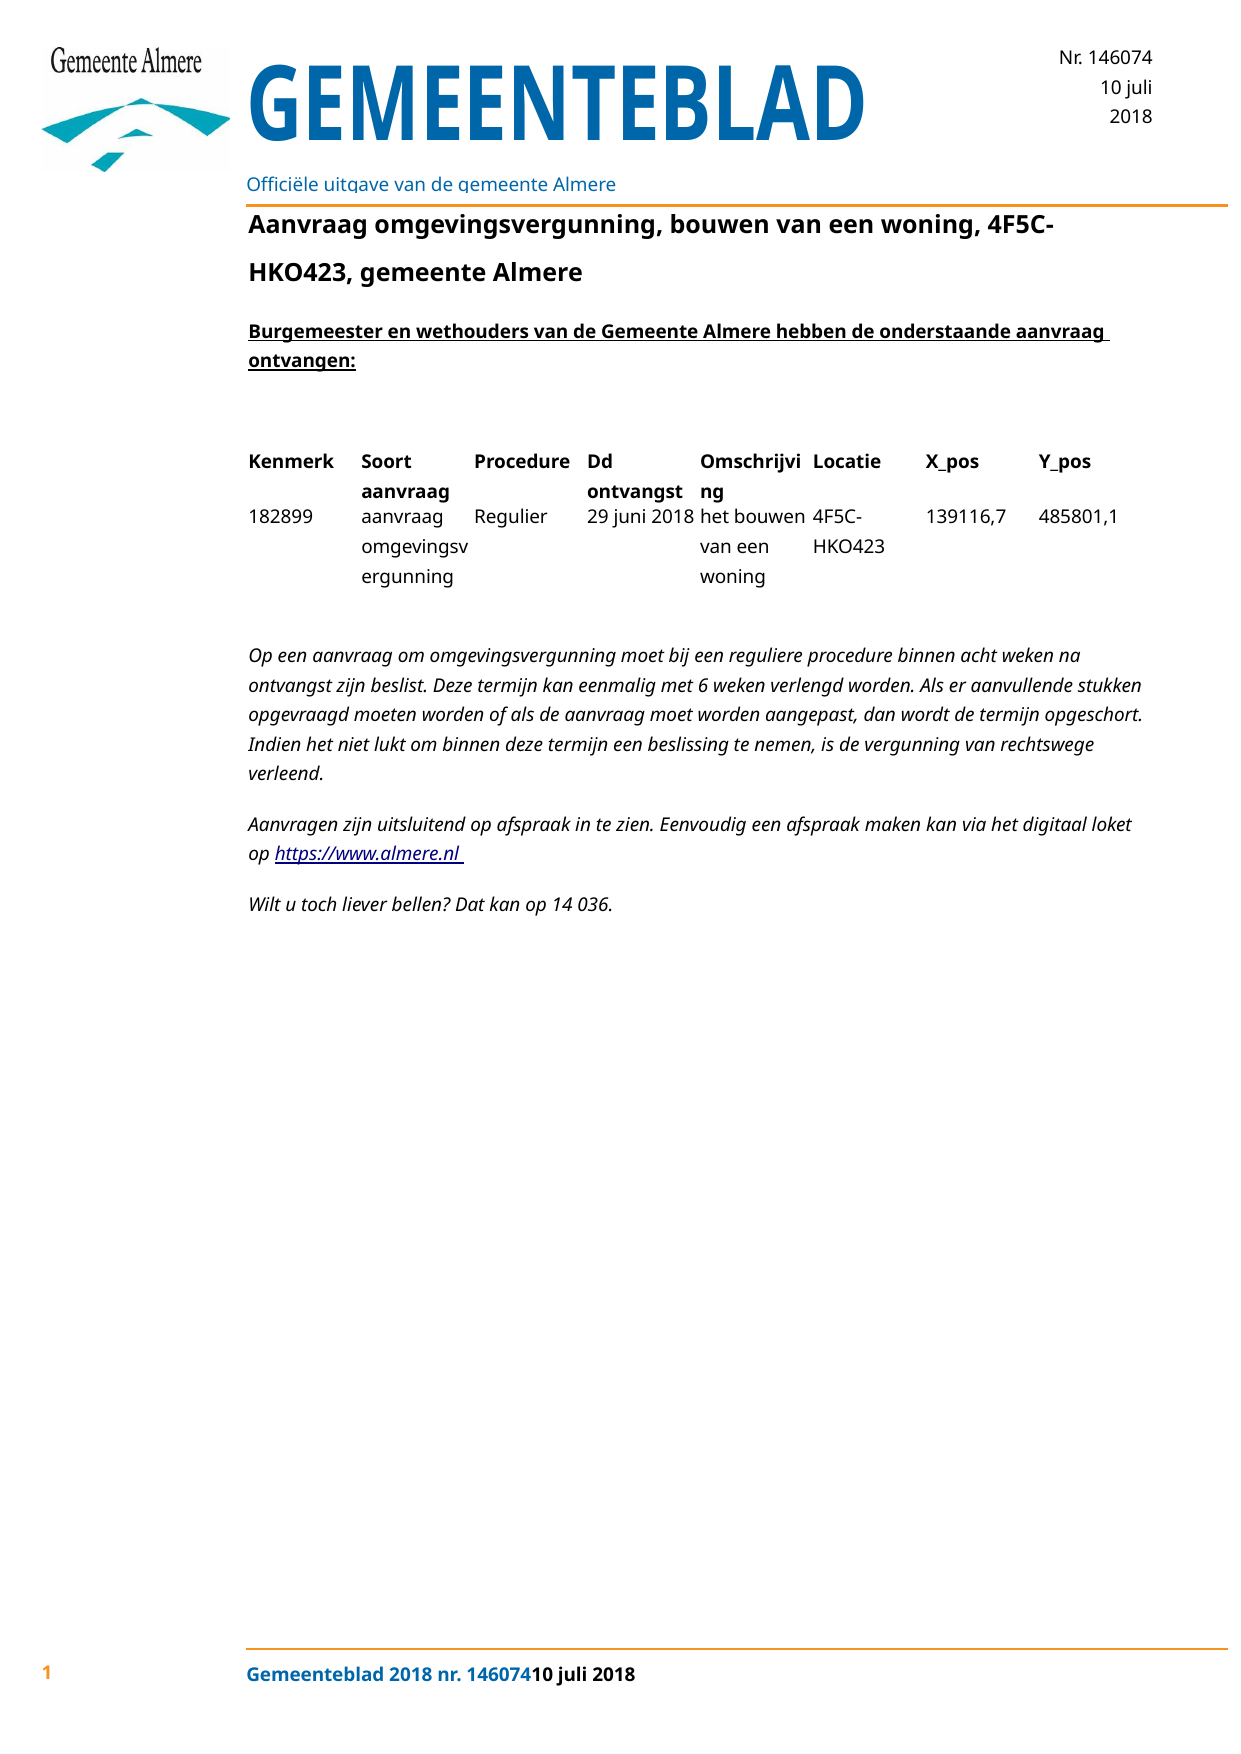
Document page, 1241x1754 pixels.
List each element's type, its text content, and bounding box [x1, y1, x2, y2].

table_header Procedure [474, 449, 587, 504]
table_header Dd ontvangst [587, 449, 700, 504]
table_cell 4F5C-HKO423 [813, 504, 926, 589]
table_cell 29 juni 2018 [587, 504, 700, 589]
table_header X_pos [926, 449, 1038, 504]
text Aanvraag omgevingsvergunning, bouwen van een woning, 4F5C-HKO423, gemeente Almere [248, 207, 1152, 288]
text Op een aanvraag om omgevingsvergunning moet bij een reguliere procedure binnen acht weken na ontvangst zijn beslist. Deze termijn kan eenmalig met 6 weken verlengd worden. Als er aanvullende stukken opgevraagd moeten worden of als de aanvraag moet worden aangepast, dan wordt de termijn opgeschort. Indien het niet lukt om binnen deze termijn een beslissing te nemen, is de vergunning van rechtswege verleend. [248, 642, 1152, 786]
table_cell het bouwen van een woning [700, 504, 813, 589]
table_header Locatie [813, 449, 926, 504]
text Aanvragen zijn uitsluitend op afspraak in te zien. Eenvoudig een afspraak maken kan via het digitaal loket op https://www.almere.nl [248, 811, 1152, 866]
text Burgemeester en wethouders van de Gemeente Almere hebben de onderstaande aanvraag ontvangen: [248, 318, 1152, 373]
table_cell 182899 [248, 504, 361, 589]
table_cell aanvraag omgevingsvergunning [361, 504, 474, 589]
picture [41, 47, 231, 172]
table_cell 139116,7 [926, 504, 1038, 589]
table_cell Regulier [474, 504, 587, 589]
table_header Kenmerk [248, 449, 361, 504]
table_header Soort aanvraag [361, 449, 474, 504]
text Wilt u toch liever bellen? Dat kan op 14 036. [248, 891, 1152, 917]
table_header Y_pos [1039, 449, 1152, 504]
table_cell 485801,1 [1039, 504, 1152, 589]
table_header Omschrijving [700, 449, 813, 504]
